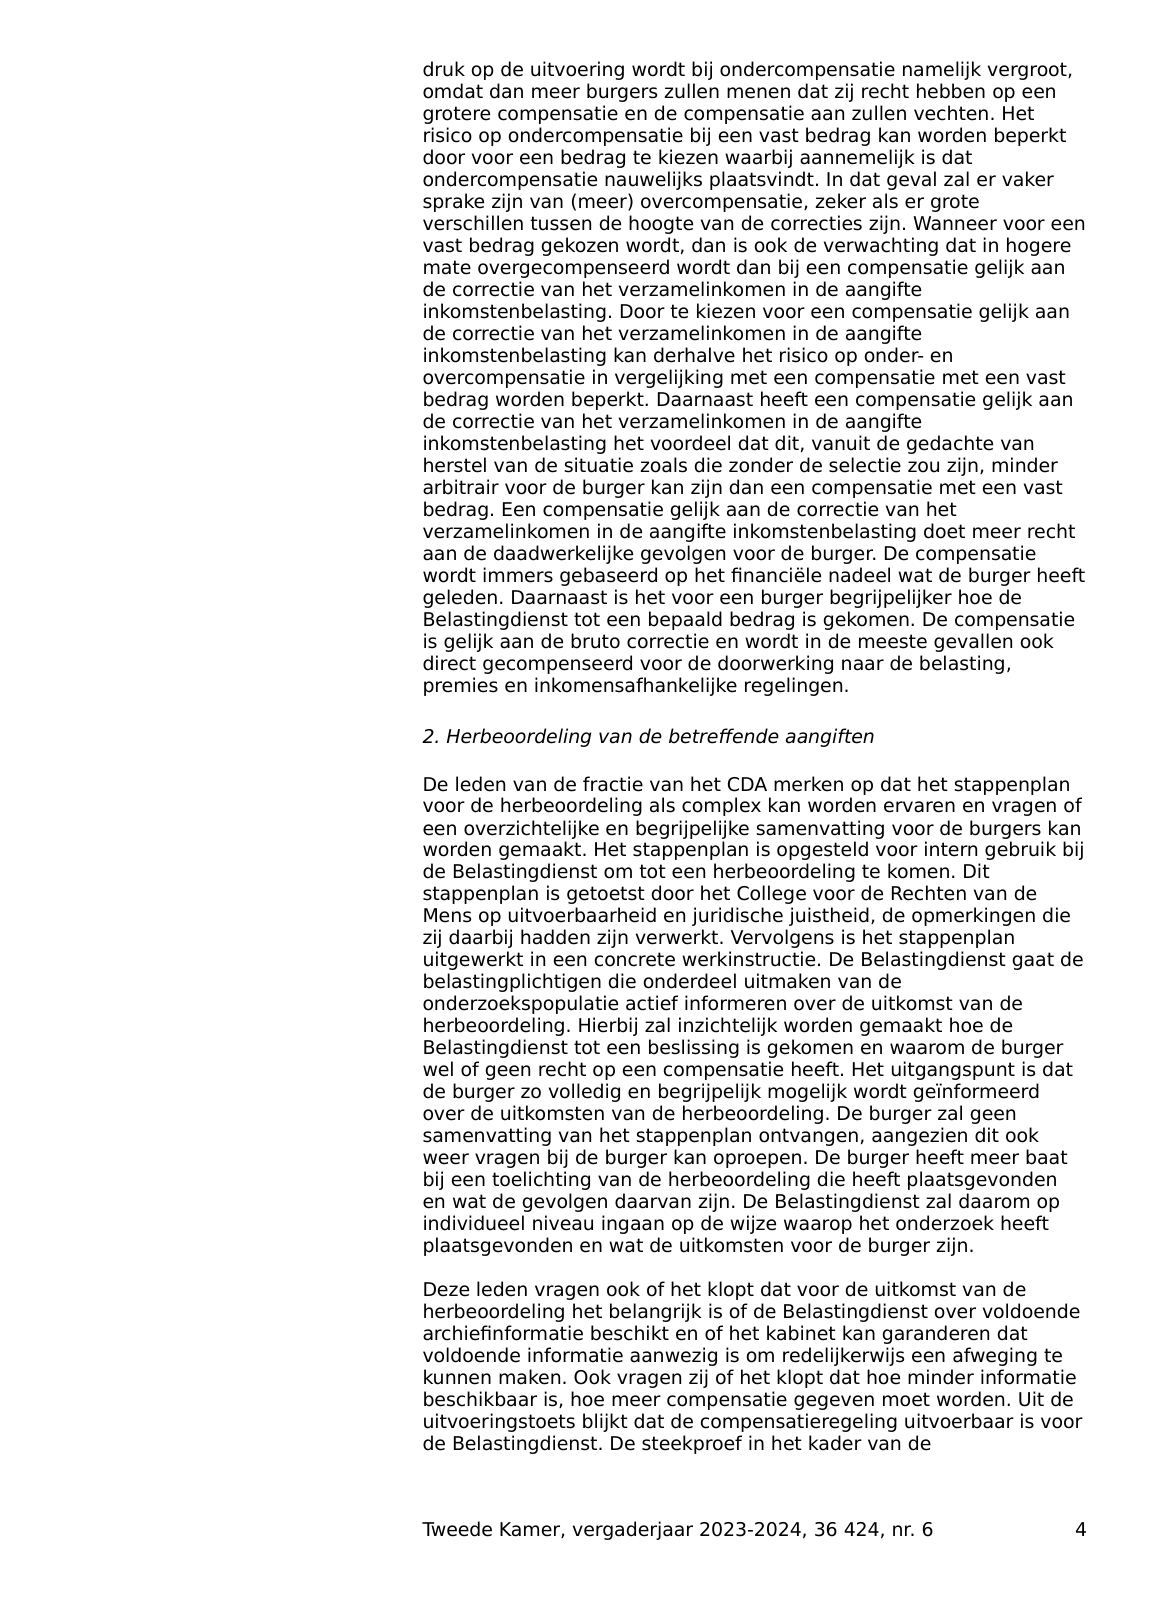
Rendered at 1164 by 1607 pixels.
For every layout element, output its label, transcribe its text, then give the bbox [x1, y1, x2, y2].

text Deze leden vragen ook of het klopt dat voor de uitkomst van de herbeoordeling het belangrijk is of de Belastingdienst over voldoende archiefinformatie beschikt en of het kabinet kan garanderen dat voldoende informatie aanwezig is om redelijkerwijs een afweging te kunnen maken. Ook vragen zij of het klopt dat hoe minder informatie beschikbaar is, hoe meer compensatie gegeven moet worden. Uit de uitvoeringstoets blijkt dat de compensatieregeling uitvoerbaar is voor de Belastingdienst. De steekproef in het kader van de [422, 1279, 1087, 1455]
text druk op de uitvoering wordt bij ondercompensatie namelijk vergroot, omdat dan meer burgers zullen menen dat zij recht hebben op een grotere compensatie en de compensatie aan zullen vechten. Het risico op ondercompensatie bij een vast bedrag kan worden beperkt door voor een bedrag te kiezen waarbij aannemelijk is dat ondercompensatie nauwelijks plaatsvindt. In dat geval zal er vaker sprake zijn van (meer) overcompensatie, zeker als er grote verschillen tussen de hoogte van de correcties zijn. Wanneer voor een vast bedrag gekozen wordt, dan is ook de verwachting dat in hogere mate overgecompenseerd wordt dan bij een compensatie gelijk aan de correctie van het verzamelinkomen in de aangifte inkomstenbelasting. Door te kiezen voor een compensatie gelijk aan de correctie van het verzamelinkomen in de aangifte inkomstenbelasting kan derhalve het risico op onder- en overcompensatie in vergelijking met een compensatie met een vast bedrag worden beperkt. Daarnaast heeft een compensatie gelijk aan de correctie van het verzamelinkomen in de aangifte inkomstenbelasting het voordeel dat dit, vanuit de gedachte van herstel van de situatie zoals die zonder de selectie zou zijn, minder arbitrair voor de burger kan zijn dan een compensatie met een vast bedrag. Een compensatie gelijk aan de correctie van het verzamelinkomen in de aangifte inkomstenbelasting doet meer recht aan de daadwerkelijke gevolgen voor de burger. De compensatie wordt immers gebaseerd op het financiële nadeel wat de burger heeft geleden. Daarnaast is het voor een burger begrijpelijker hoe de Belastingdienst tot een bepaald bedrag is gekomen. De compensatie is gelijk aan de bruto correctie en wordt in de meeste gevallen ook direct gecompenseerd voor de doorwerking naar de belasting, premies en inkomensafhankelijke regelingen. [422, 59, 1087, 696]
subtitle 2. Herbeoordeling van de betreffende aangiften [422, 726, 1087, 748]
text De leden van de fractie van het CDA merken op dat het stappenplan voor de herbeoordeling als complex kan worden ervaren en vragen of een overzichtelijke en begrijpelijke samenvatting voor de burgers kan worden gemaakt. Het stappenplan is opgesteld voor intern gebruik bij de Belastingdienst om tot een herbeoordeling te komen. Dit stappenplan is getoetst door het College voor de Rechten van de Mens op uitvoerbaarheid en juridische juistheid, de opmerkingen die zij daarbij hadden zijn verwerkt. Vervolgens is het stappenplan uitgewerkt in een concrete werkinstructie. De Belastingdienst gaat de belastingplichtigen die onderdeel uitmaken van de onderzoekspopulatie actief informeren over de uitkomst van de herbeoordeling. Hierbij zal inzichtelijk worden gemaakt hoe de Belastingdienst tot een beslissing is gekomen en waarom de burger wel of geen recht op een compensatie heeft. Het uitgangspunt is dat de burger zo volledig en begrijpelijk mogelijk wordt geïnformeerd over de uitkomsten van de herbeoordeling. De burger zal geen samenvatting van het stappenplan ontvangen, aangezien dit ook weer vragen bij de burger kan oproepen. De burger heeft meer baat bij een toelichting van de herbeoordeling die heeft plaatsgevonden en wat de gevolgen daarvan zijn. De Belastingdienst zal daarom op individueel niveau ingaan op de wijze waarop het onderzoek heeft plaatsgevonden en wat de uitkomsten voor de burger zijn. [422, 773, 1087, 1257]
